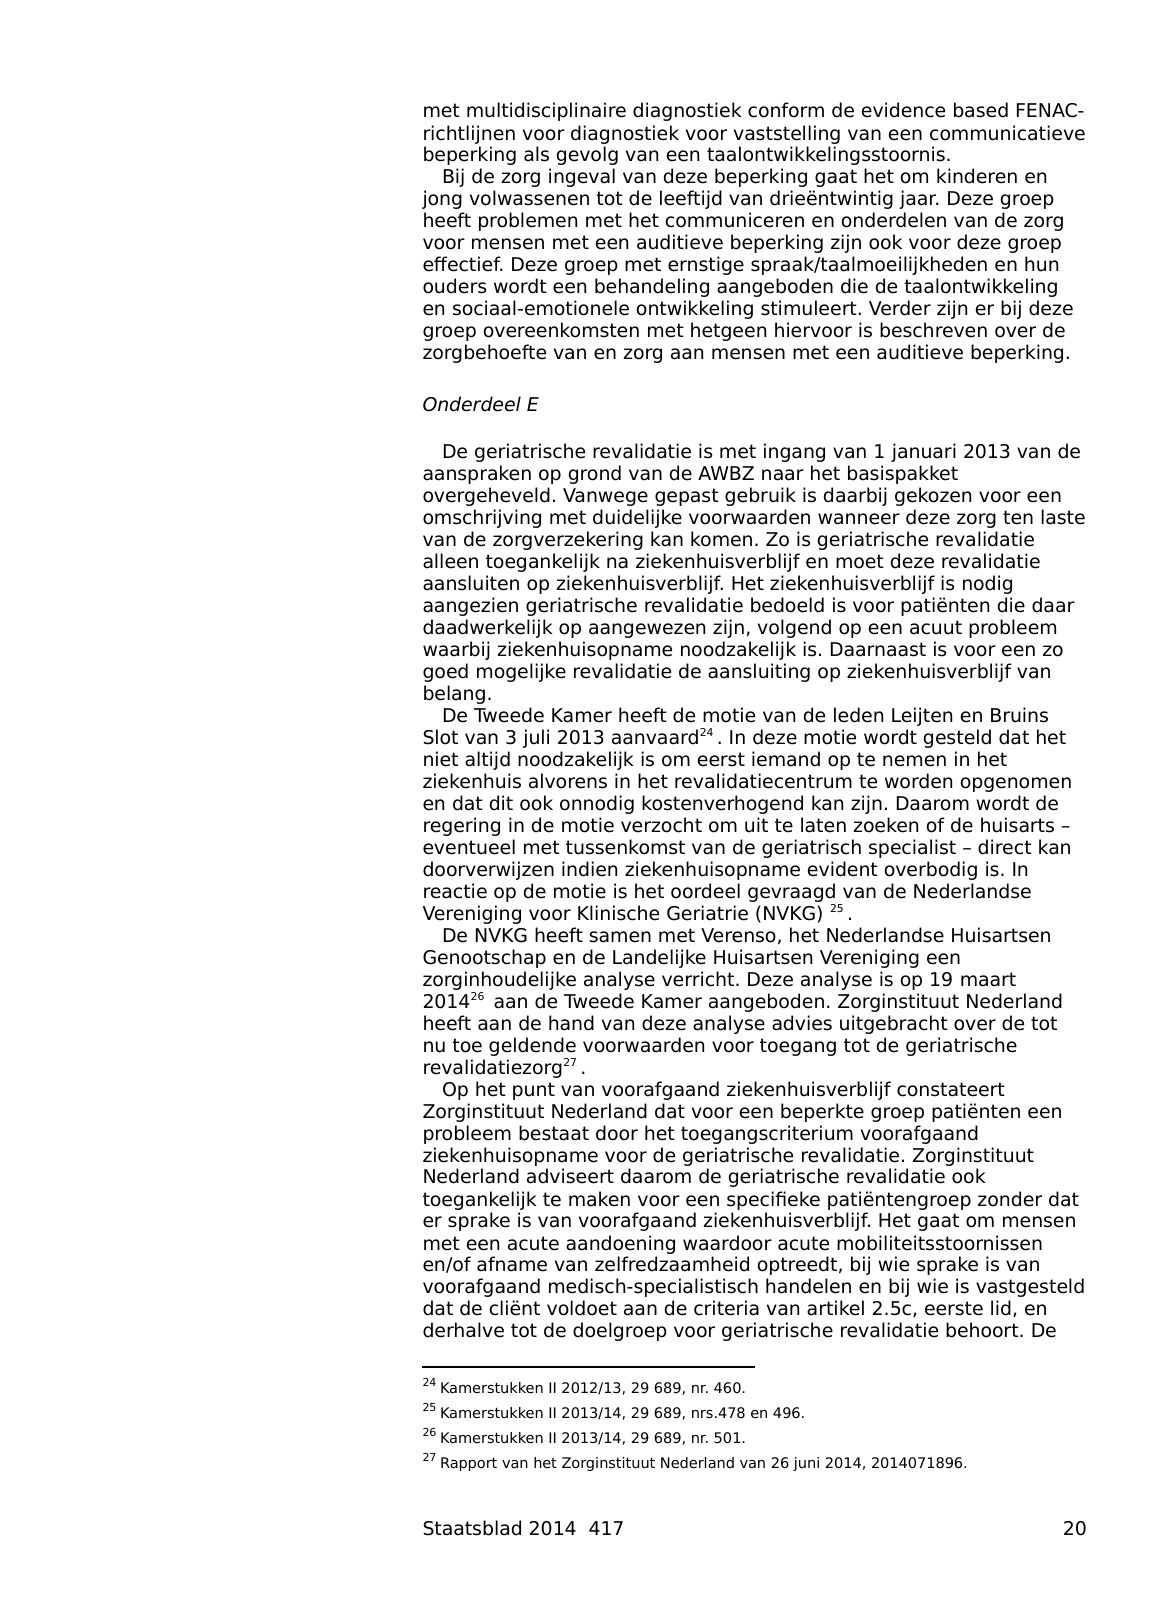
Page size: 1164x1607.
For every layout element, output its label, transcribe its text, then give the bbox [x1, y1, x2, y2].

text Kamerstukken II 2012/13, 29 689, nr. 460. [422, 1376, 1087, 1398]
subtitle Onderdeel E [422, 394, 1087, 416]
text Bij de zorg ingeval van deze beperking gaat het om kinderen en jong volwassenen tot de leeftijd van drieëntwintig jaar. Deze groep heeft problemen met het communiceren en onderdelen van de zorg voor mensen met een auditieve beperking zijn ook voor deze groep effectief. Deze groep met ernstige spraak/taalmoeilijkheden en hun ouders wordt een behandeling aangeboden die de taalontwikkeling en sociaal-emotionele ontwikkeling stimuleert. Verder zijn er bij deze groep overeenkomsten met hetgeen hiervoor is beschreven over de zorgbehoefte van en zorg aan mensen met een auditieve beperking. [422, 166, 1087, 364]
text De geriatrische revalidatie is met ingang van 1 januari 2013 van de aanspraken op grond van de AWBZ naar het basispakket overgeheveld. Vanwege gepast gebruik is daarbij gekozen voor een omschrijving met duidelijke voorwaarden wanneer deze zorg ten laste van de zorgverzekering kan komen. Zo is geriatrische revalidatie alleen toegankelijk na ziekenhuisverblijf en moet deze revalidatie aansluiten op ziekenhuisverblijf. Het ziekenhuisverblijf is nodig aangezien geriatrische revalidatie bedoeld is voor patiënten die daar daadwerkelijk op aangewezen zijn, volgend op een acuut probleem waarbij ziekenhuisopname noodzakelijk is. Daarnaast is voor een zo goed mogelijke revalidatie de aansluiting op ziekenhuisverblijf van belang. [422, 441, 1087, 705]
text Rapport van het Zorginstituut Nederland van 26 juni 2014, 2014071896. [422, 1451, 1087, 1473]
text met multidisciplinaire diagnostiek conform de evidence based FENAC-richtlijnen voor diagnostiek voor vaststelling van een communicatieve beperking als gevolg van een taalontwikkelingsstoornis. [422, 100, 1087, 166]
text De NVKG heeft samen met Verenso, het Nederlandse Huisartsen Genootschap en de Landelijke Huisartsen Vereniging een zorginhoudelijke analyse verricht. Deze analyse is op 19 maart 2014 aan de Tweede Kamer aangeboden. Zorginstituut Nederland heeft aan de hand van deze analyse advies uitgebracht over de tot nu toe geldende voorwaarden voor toegang tot de geriatrische revalidatiezorg. [422, 925, 1087, 1078]
text Kamerstukken II 2013/14, 29 689, nr. 501. [422, 1426, 1087, 1448]
text Op het punt van voorafgaand ziekenhuisverblijf constateert Zorginstituut Nederland dat voor een beperkte groep patiënten een probleem bestaat door het toegangscriterium voorafgaand ziekenhuisopname voor de geriatrische revalidatie. Zorginstituut Nederland adviseert daarom de geriatrische revalidatie ook toegankelijk te maken voor een specifieke patiëntengroep zonder dat er sprake is van voorafgaand ziekenhuisverblijf. Het gaat om mensen met een acute aandoening waardoor acute mobiliteitsstoornissen en/of afname van zelfredzaamheid optreedt, bij wie sprake is van voorafgaand medisch-specialistisch handelen en bij wie is vastgesteld dat de cliënt voldoet aan de criteria van artikel 2.5c, eerste lid, en derhalve tot de doelgroep voor geriatrische revalidatie behoort. De [422, 1078, 1087, 1342]
text De Tweede Kamer heeft de motie van de leden Leijten en Bruins Slot van 3 juli 2013 aanvaard. In deze motie wordt gesteld dat het niet altijd noodzakelijk is om eerst iemand op te nemen in het ziekenhuis alvorens in het revalidatiecentrum te worden opgenomen en dat dit ook onnodig kostenverhogend kan zijn. Daarom wordt de regering in de motie verzocht om uit te laten zoeken of de huisarts – eventueel met tussenkomst van de geriatrisch specialist – direct kan doorverwijzen indien ziekenhuisopname evident overbodig is. In reactie op de motie is het oordeel gevraagd van de Nederlandse Vereniging voor Klinische Geriatrie (NVKG) . [422, 705, 1087, 925]
text Kamerstukken II 2013/14, 29 689, nrs.478 en 496. [422, 1401, 1087, 1423]
